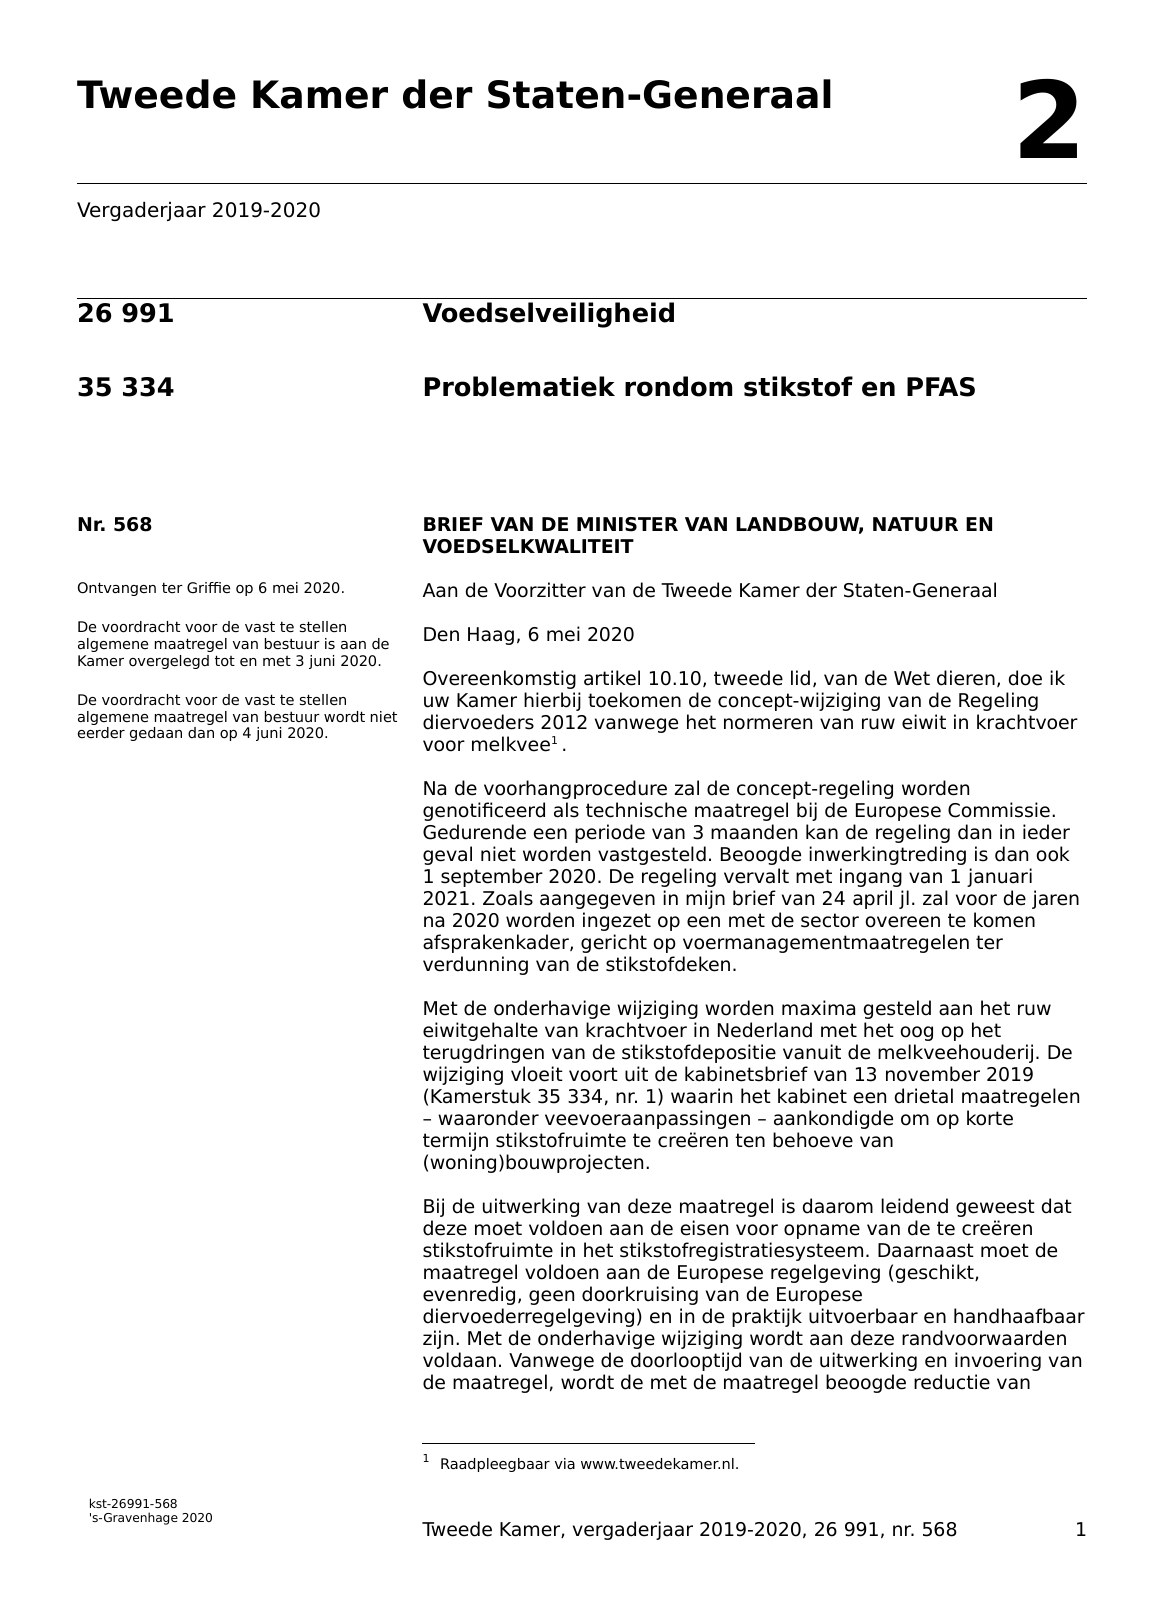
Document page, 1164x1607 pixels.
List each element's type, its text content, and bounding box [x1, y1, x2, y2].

text Aan de Voorzitter van de Tweede Kamer der Staten-Generaal [422, 580, 1087, 602]
text Raadpleegbaar via www.tweedekamer.nl. [422, 1452, 1087, 1474]
text De voordracht voor de vast te stellen algemene maatregel van bestuur wordt niet eerder gedaan dan op 4 juni 2020. [77, 692, 399, 742]
text De voordracht voor de vast te stellen algemene maatregel van bestuur is aan de Kamer overgelegd tot en met 3 juni 2020. [77, 619, 399, 669]
subtitle 26 991 Voedselveiligheid [77, 299, 1087, 329]
text Ontvangen ter Griffie op 6 mei 2020. [77, 580, 399, 597]
text Bij de uitwerking van deze maatregel is daarom leidend geweest dat deze moet voldoen aan de eisen voor opname van de te creëren stikstofruimte in het stikstofregistratiesysteem. Daarnaast moet de maatregel voldoen aan de Europese regelgeving (geschikt, evenredig, geen doorkruising van de Europese diervoederregelgeving) en in de praktijk uitvoerbaar en handhaafbaar zijn. Met de onderhavige wijziging wordt aan deze randvoorwaarden voldaan. Vanwege de doorlooptijd van de uitwerking en invoering van de maatregel, wordt de met de maatregel beoogde reductie van [422, 1196, 1087, 1394]
text Overeenkomstig artikel 10.10, tweede lid, van de Wet dieren, doe ik uw Kamer hierbij toekomen de concept-wijziging van de Regeling diervoeders 2012 vanwege het normeren van ruw eiwit in krachtvoer voor melkvee. [422, 668, 1087, 756]
subtitle 35 334 Problematiek rondom stikstof en PFAS [77, 373, 1087, 403]
subtitle Nr. 568 BRIEF VAN DE MINISTER VAN LANDBOUW, NATUUR EN VOEDSELKWALITEIT [77, 514, 1087, 558]
text 's-Gravenhage 2020 [88, 1511, 323, 1525]
text [77, 669, 399, 692]
text kst-26991-568 [88, 1497, 323, 1511]
table_header 2 [886, 59, 1087, 183]
text Den Haag, 6 mei 2020 [422, 624, 1087, 646]
table_cell Vergaderjaar 2019-2020 [77, 184, 1087, 298]
text Na de voorhangprocedure zal de concept-regeling worden genotificeerd als technische maatregel bij de Europese Commissie. Gedurende een periode van 3 maanden kan de regeling dan in ieder geval niet worden vastgesteld. Beoogde inwerkingtreding is dan ook 1 september 2020. De regeling vervalt met ingang van 1 januari 2021. Zoals aangegeven in mijn brief van 24 april jl. zal voor de jaren na 2020 worden ingezet op een met de sector overeen te komen afsprakenkader, gericht op voermanagementmaatregelen ter verdunning van de stikstofdeken. [422, 778, 1087, 976]
table_header Tweede Kamer der Staten-Generaal [77, 59, 886, 183]
text [77, 597, 399, 619]
text Met de onderhavige wijziging worden maxima gesteld aan het ruw eiwitgehalte van krachtvoer in Nederland met het oog op het terugdringen van de stikstofdepositie vanuit de melkveehouderij. De wijziging vloeit voort uit de kabinetsbrief van 13 november 2019 (Kamerstuk 35 334, nr. 1) waarin het kabinet een drietal maatregelen – waaronder veevoeraanpassingen – aankondigde om op korte termijn stikstofruimte te creëren ten behoeve van (woning)bouwprojecten. [422, 998, 1087, 1174]
